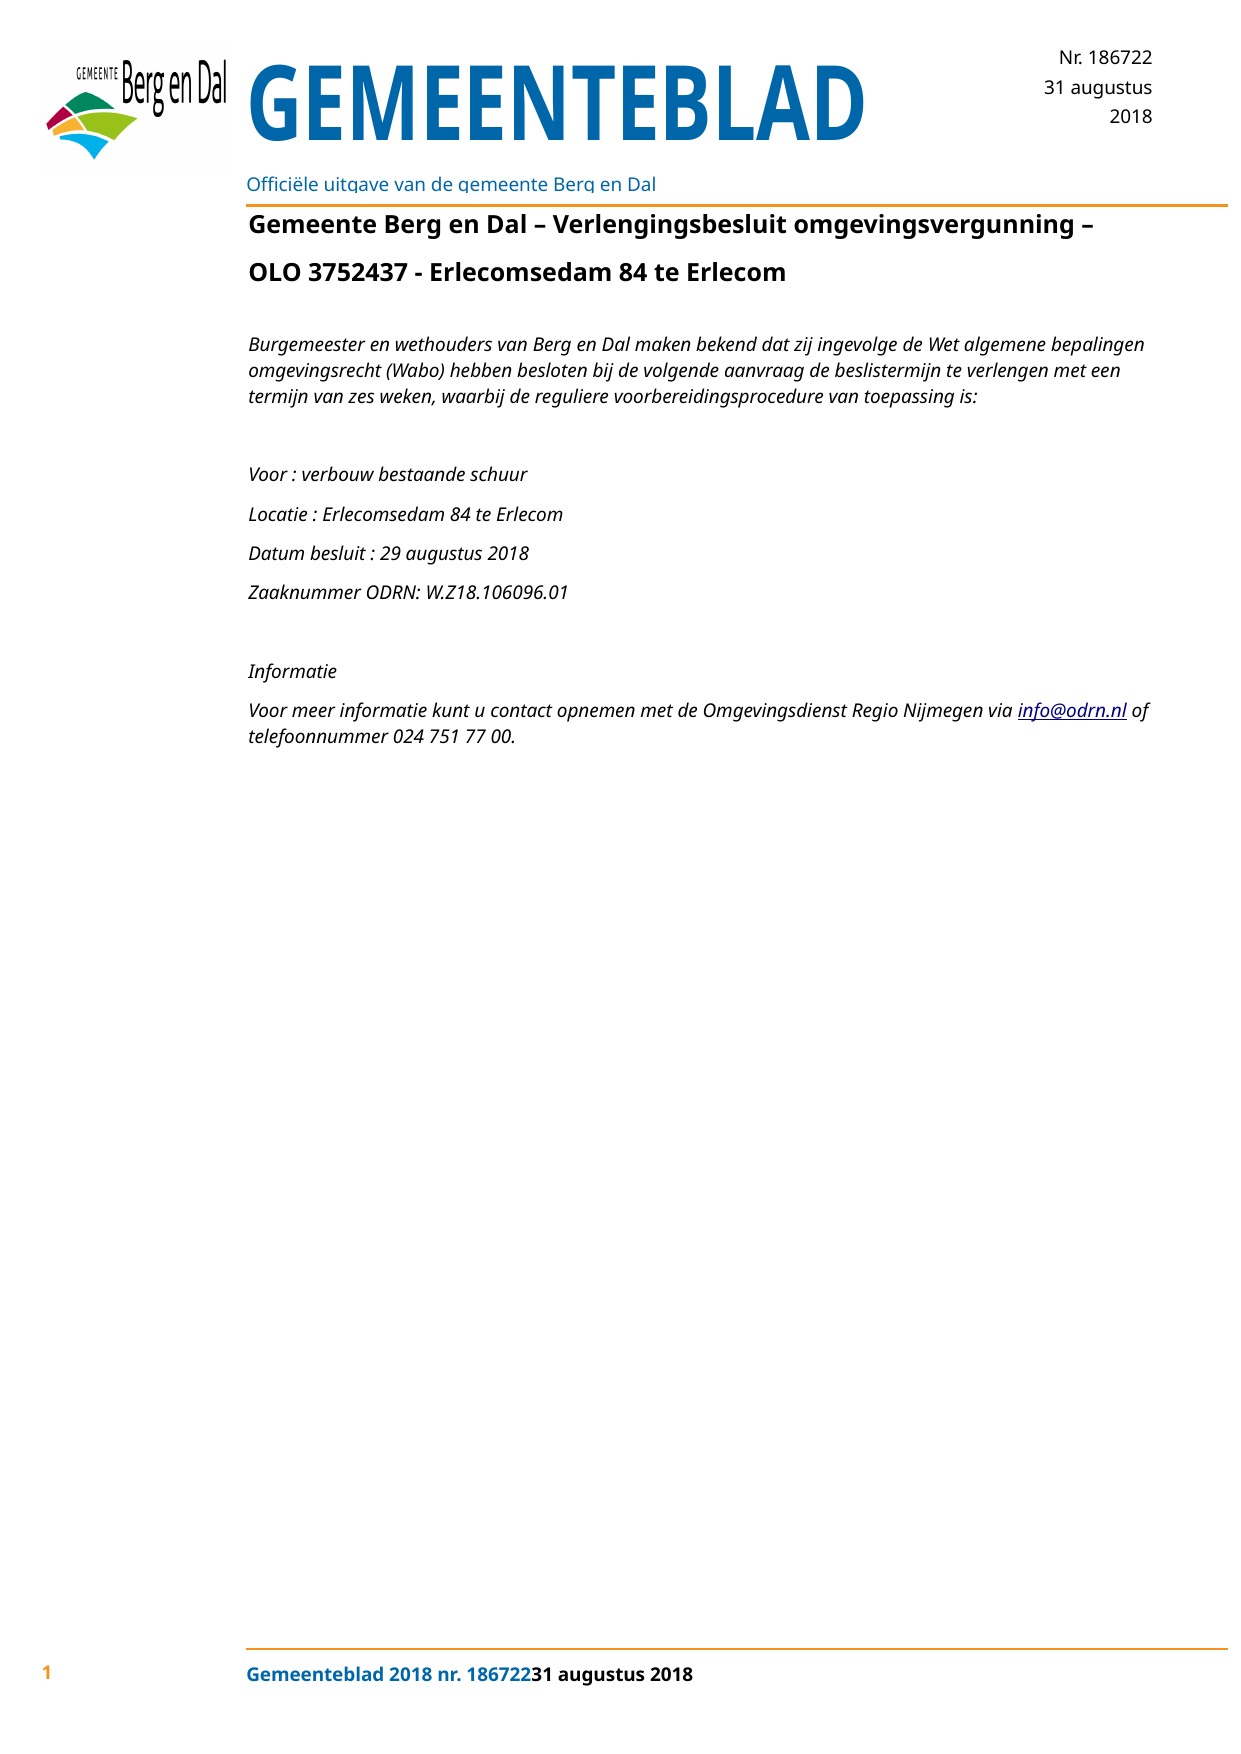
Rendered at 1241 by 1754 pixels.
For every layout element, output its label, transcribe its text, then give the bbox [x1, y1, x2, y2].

text Datum besluit : 29 augustus 2018 [248, 540, 1152, 566]
text Zaaknummer ODRN: W.Z18.106096.01 [248, 579, 1152, 605]
text Voor meer informatie kunt u contact opnemen met de Omgevingsdienst Regio Nijmegen via info@odrn.nl of telefoonnummer 024 751 77 00. [248, 697, 1152, 748]
text Burgemeester en wethouders van Berg en Dal maken bekend dat zij ingevolge de Wet algemene bepalingen omgevingsrecht (Wabo) hebben besloten bij de volgende aanvraag de beslistermijn te verlengen met een termijn van zes weken, waarbij de reguliere voorbereidingsprocedure van toepassing is: [248, 331, 1152, 409]
text Locatie : Erlecomsedam 84 te Erlecom [248, 501, 1152, 526]
picture [41, 47, 231, 172]
text Gemeente Berg en Dal – Verlengingsbesluit omgevingsvergunning – OLO 3752437 - Erlecomsedam 84 te Erlecom [248, 207, 1152, 288]
text Voor : verbouw bestaande schuur [248, 461, 1152, 487]
text Informatie [248, 658, 1152, 683]
